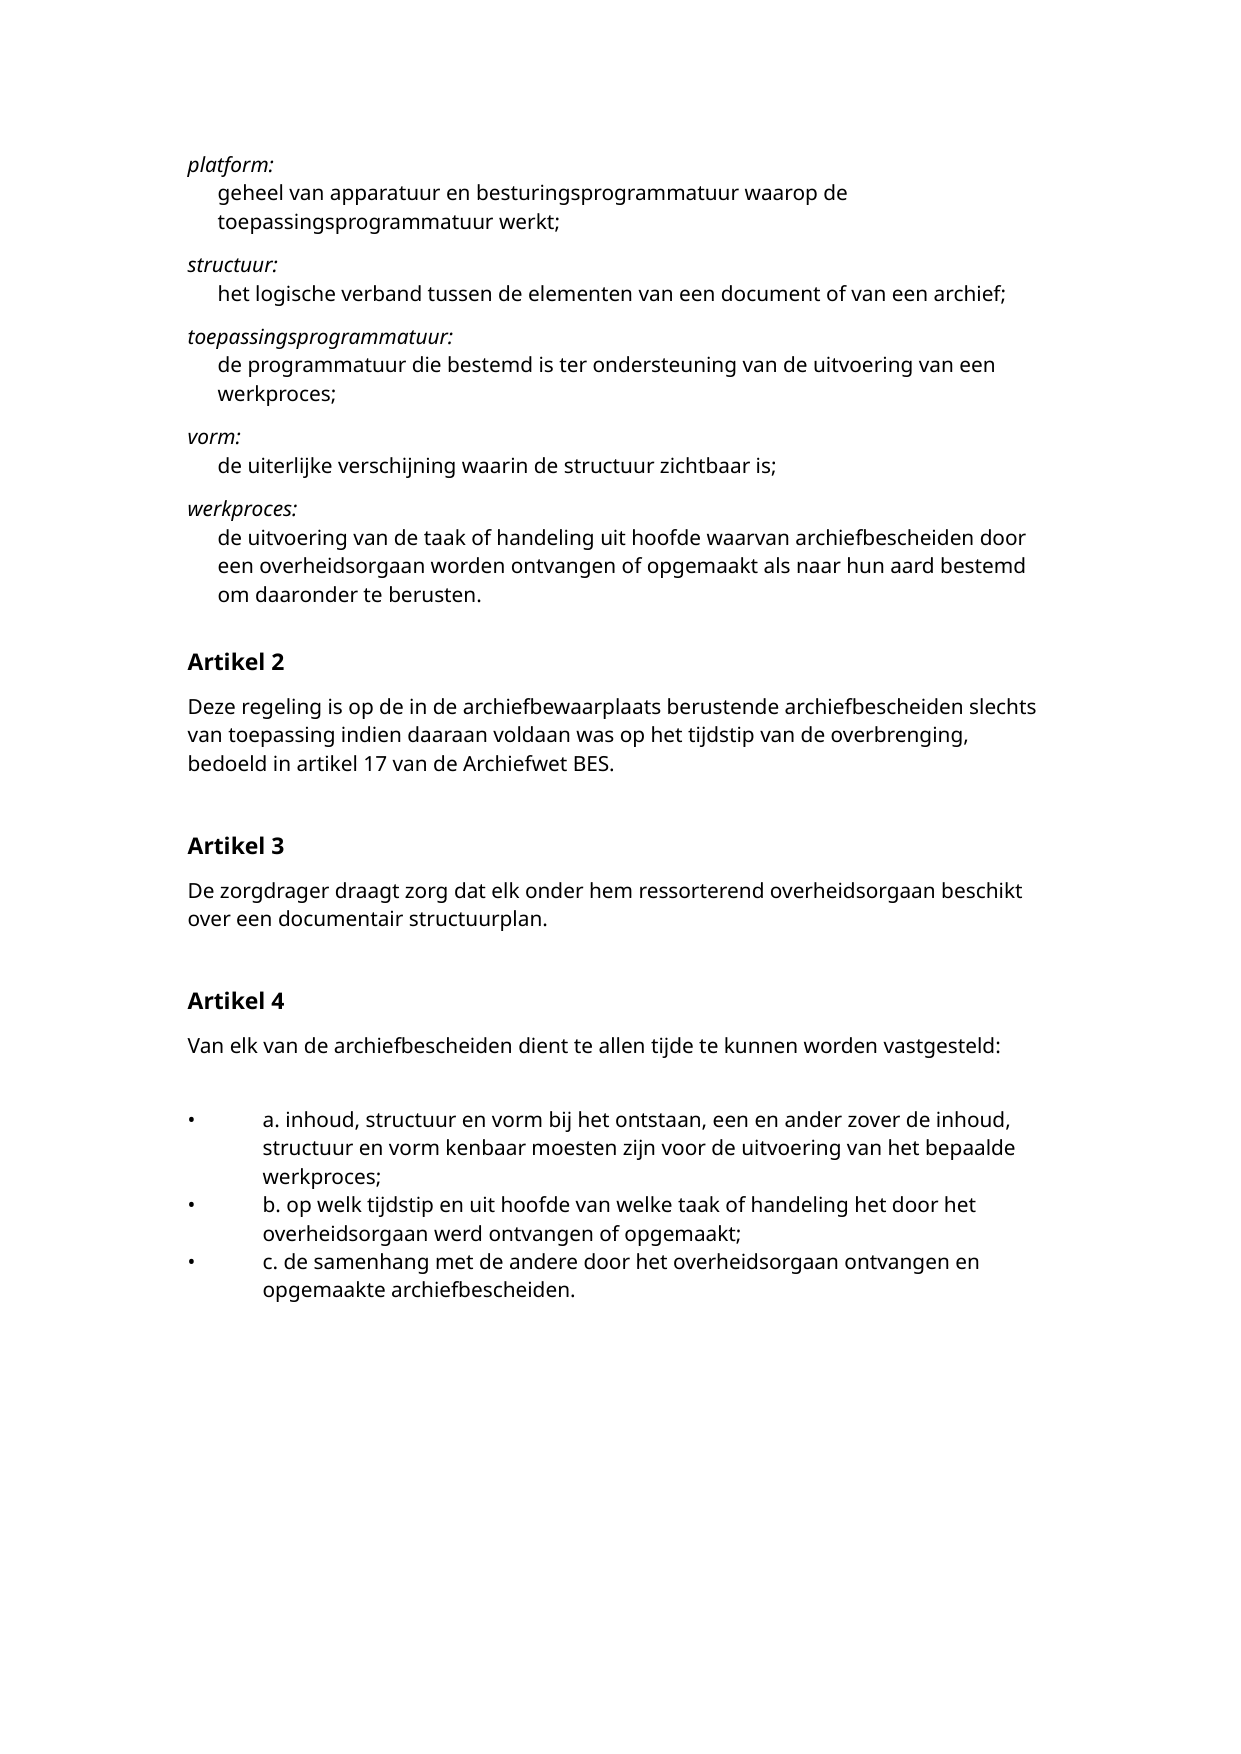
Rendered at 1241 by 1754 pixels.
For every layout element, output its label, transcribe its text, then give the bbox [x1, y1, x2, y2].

subtitle Artikel 3 [187, 830, 1053, 861]
text de uitvoering van de taak of handeling uit hoofde waarvan archiefbescheiden door een overheidsorgaan worden ontvangen of opgemaakt als naar hun aard bestemd om daaronder te berusten. [217, 523, 1053, 608]
subtitle Artikel 2 [187, 646, 1053, 677]
text Van elk van de archiefbescheiden dient te allen tijde te kunnen worden vastgesteld: [187, 1032, 1053, 1060]
text Deze regeling is op de in de archiefbewaarplaats berustende archiefbescheiden slechts van toepassing indien daaraan voldaan was op het tijdstip van de overbrenging, bedoeld in artikel 17 van de Archiefwet BES. [187, 692, 1053, 777]
text de programmatuur die bestemd is ter ondersteuning van de uitvoering van een werkproces; [217, 351, 1053, 407]
text structuur: [187, 250, 1053, 279]
subtitle Artikel 4 [187, 985, 1053, 1017]
list b. op welk tijdstip en uit hoofde van welke taak of handeling het door het overheidsorgaan werd ontvangen of opgemaakt; [187, 1190, 1053, 1247]
text vorm: [187, 422, 1053, 451]
text platform: [187, 150, 1053, 178]
text werkproces: [187, 494, 1053, 523]
list a. inhoud, structuur en vorm bij het ontstaan, een en ander zover de inhoud, structuur en vorm kenbaar moesten zijn voor de uitvoering van het bepaalde werkproces; [187, 1105, 1053, 1190]
list c. de samenhang met de andere door het overheidsorgaan ontvangen en opgemaakte archiefbescheiden. [187, 1247, 1053, 1304]
text het logische verband tussen de elementen van een document of van een archief; [217, 279, 1053, 307]
text geheel van apparatuur en besturingsprogrammatuur waarop de toepassingsprogrammatuur werkt; [217, 178, 1053, 235]
text De zorgdrager draagt zorg dat elk onder hem ressorterend overheidsorgaan beschikt over een documentair structuurplan. [187, 876, 1053, 933]
text de uiterlijke verschijning waarin de structuur zichtbaar is; [217, 451, 1053, 479]
text toepassingsprogrammatuur: [187, 322, 1053, 351]
